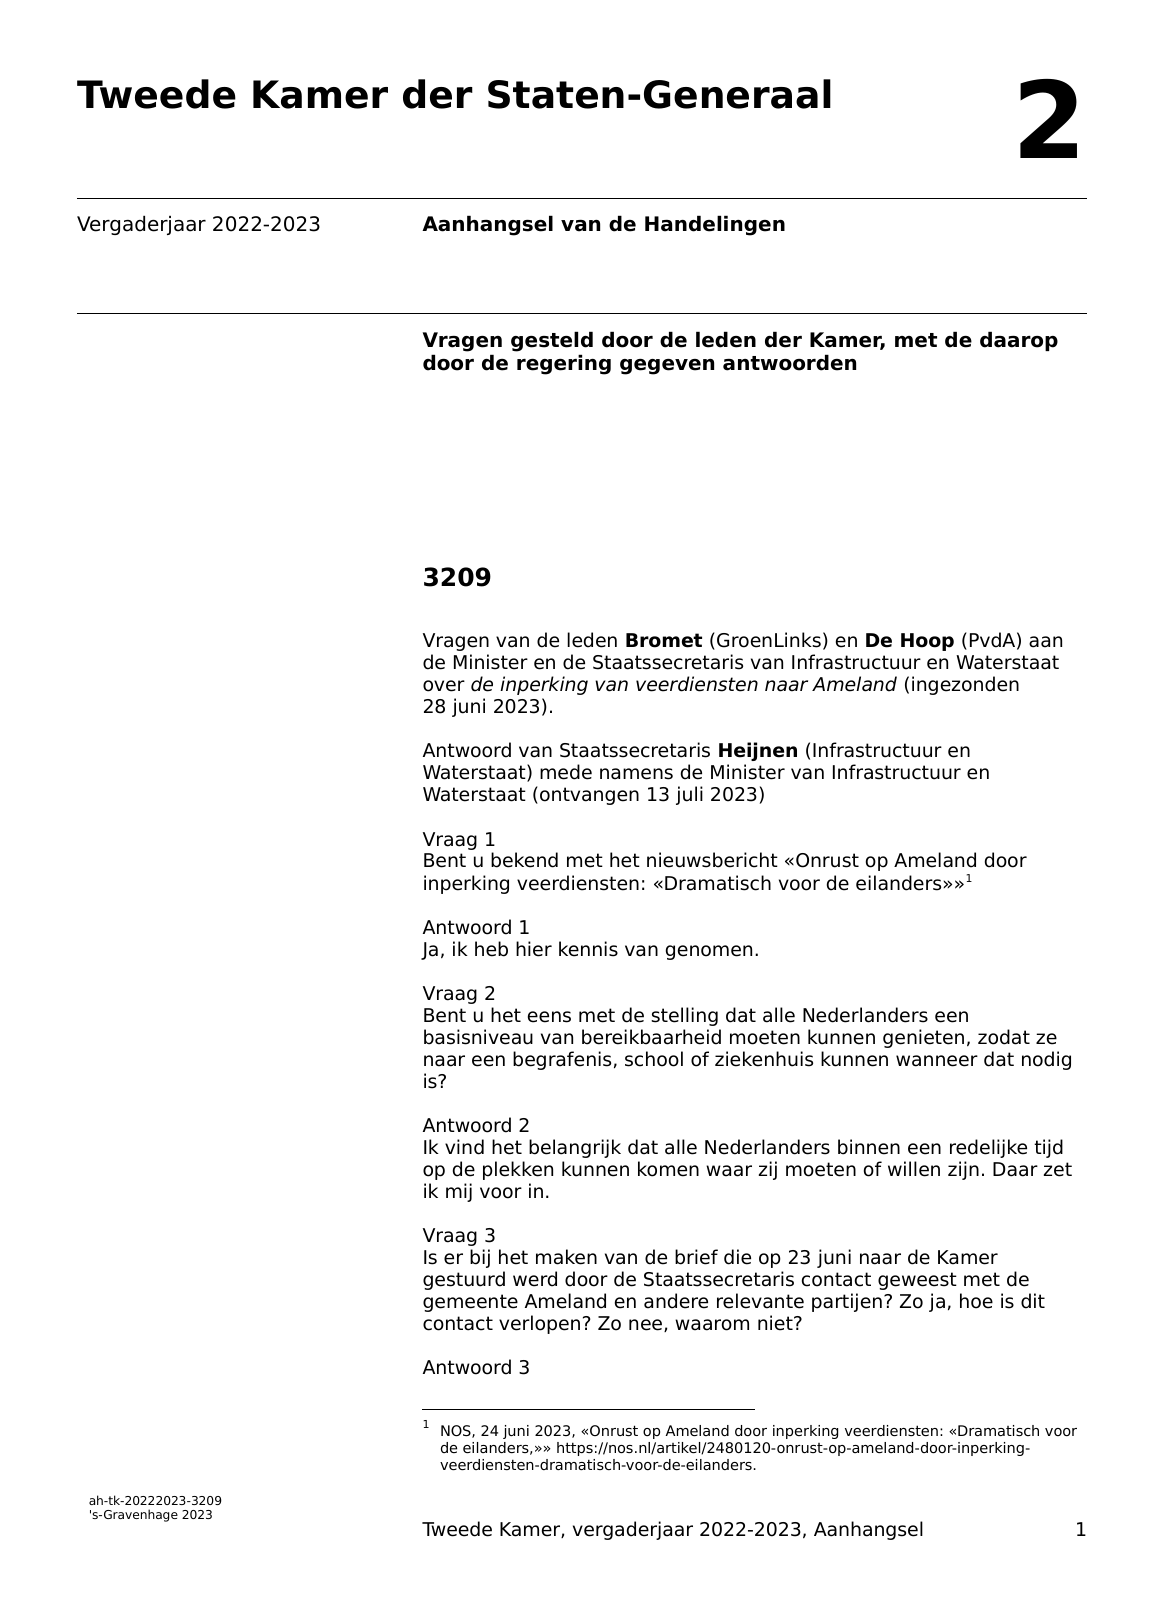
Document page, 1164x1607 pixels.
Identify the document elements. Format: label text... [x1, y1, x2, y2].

text NOS, 24 juni 2023, «Onrust op Ameland door inperking veerdiensten: «Dramatisch voor de eilanders,»» https://nos.nl/artikel/2480120-onrust-op-ameland-door-inperking-veerdiensten-dramatisch-voor-de-eilanders. [422, 1418, 1087, 1474]
text Ja, ik heb hier kennis van genomen. [422, 938, 1087, 961]
text ah-tk-20222023-3209 [88, 1494, 323, 1508]
text Ik vind het belangrijk dat alle Nederlanders binnen een redelijke tijd op de plekken kunnen komen waar zij moeten of willen zijn. Daar zet ik mij voor in. [422, 1137, 1087, 1203]
text Antwoord 2 [422, 1115, 1087, 1137]
text Antwoord 3 [422, 1357, 1087, 1379]
text Antwoord van Staatssecretaris Heijnen (Infrastructuur en Waterstaat) mede namens de Minister van Infrastructuur en Waterstaat (ontvangen 13 juli 2023) [422, 740, 1087, 806]
text Vraag 3 [422, 1225, 1087, 1247]
text Vraag 1 [422, 828, 1087, 850]
text Bent u het eens met de stelling dat alle Nederlanders een basisniveau van bereikbaarheid moeten kunnen genieten, zodat ze naar een begrafenis, school of ziekenhuis kunnen wanneer dat nodig is? [422, 1005, 1087, 1093]
table_cell [77, 314, 422, 375]
table_header 2 [886, 59, 1087, 198]
text Vraag 2 [422, 983, 1087, 1005]
text Vragen van de leden Bromet (GroenLinks) en De Hoop (PvdA) aan de Minister en de Staatssecretaris van Infrastructuur en Waterstaat over de inperking van veerdiensten naar Ameland (ingezonden 28 juni 2023). [422, 630, 1087, 718]
table_cell Aanhangsel van de Handelingen [422, 199, 1087, 313]
text Antwoord 1 [422, 917, 1087, 938]
text Is er bij het maken van de brief die op 23 juni naar de Kamer gestuurd werd door de Staatssecretaris contact geweest met de gemeente Ameland en andere relevante partijen? Zo ja, hoe is dit contact verlopen? Zo nee, waarom niet? [422, 1247, 1087, 1335]
text 3209 [422, 563, 1087, 592]
table_cell Vergaderjaar 2022-2023 [77, 199, 422, 313]
text 's-Gravenhage 2023 [88, 1508, 323, 1522]
table_cell Vragen gesteld door de leden der Kamer, met de daarop door de regering gegeven antwoorden [422, 314, 1087, 375]
table_header Tweede Kamer der Staten-Generaal [77, 59, 886, 198]
text Bent u bekend met het nieuwsbericht «Onrust op Ameland door inperking veerdiensten: «Dramatisch voor de eilanders»» [422, 850, 1087, 894]
